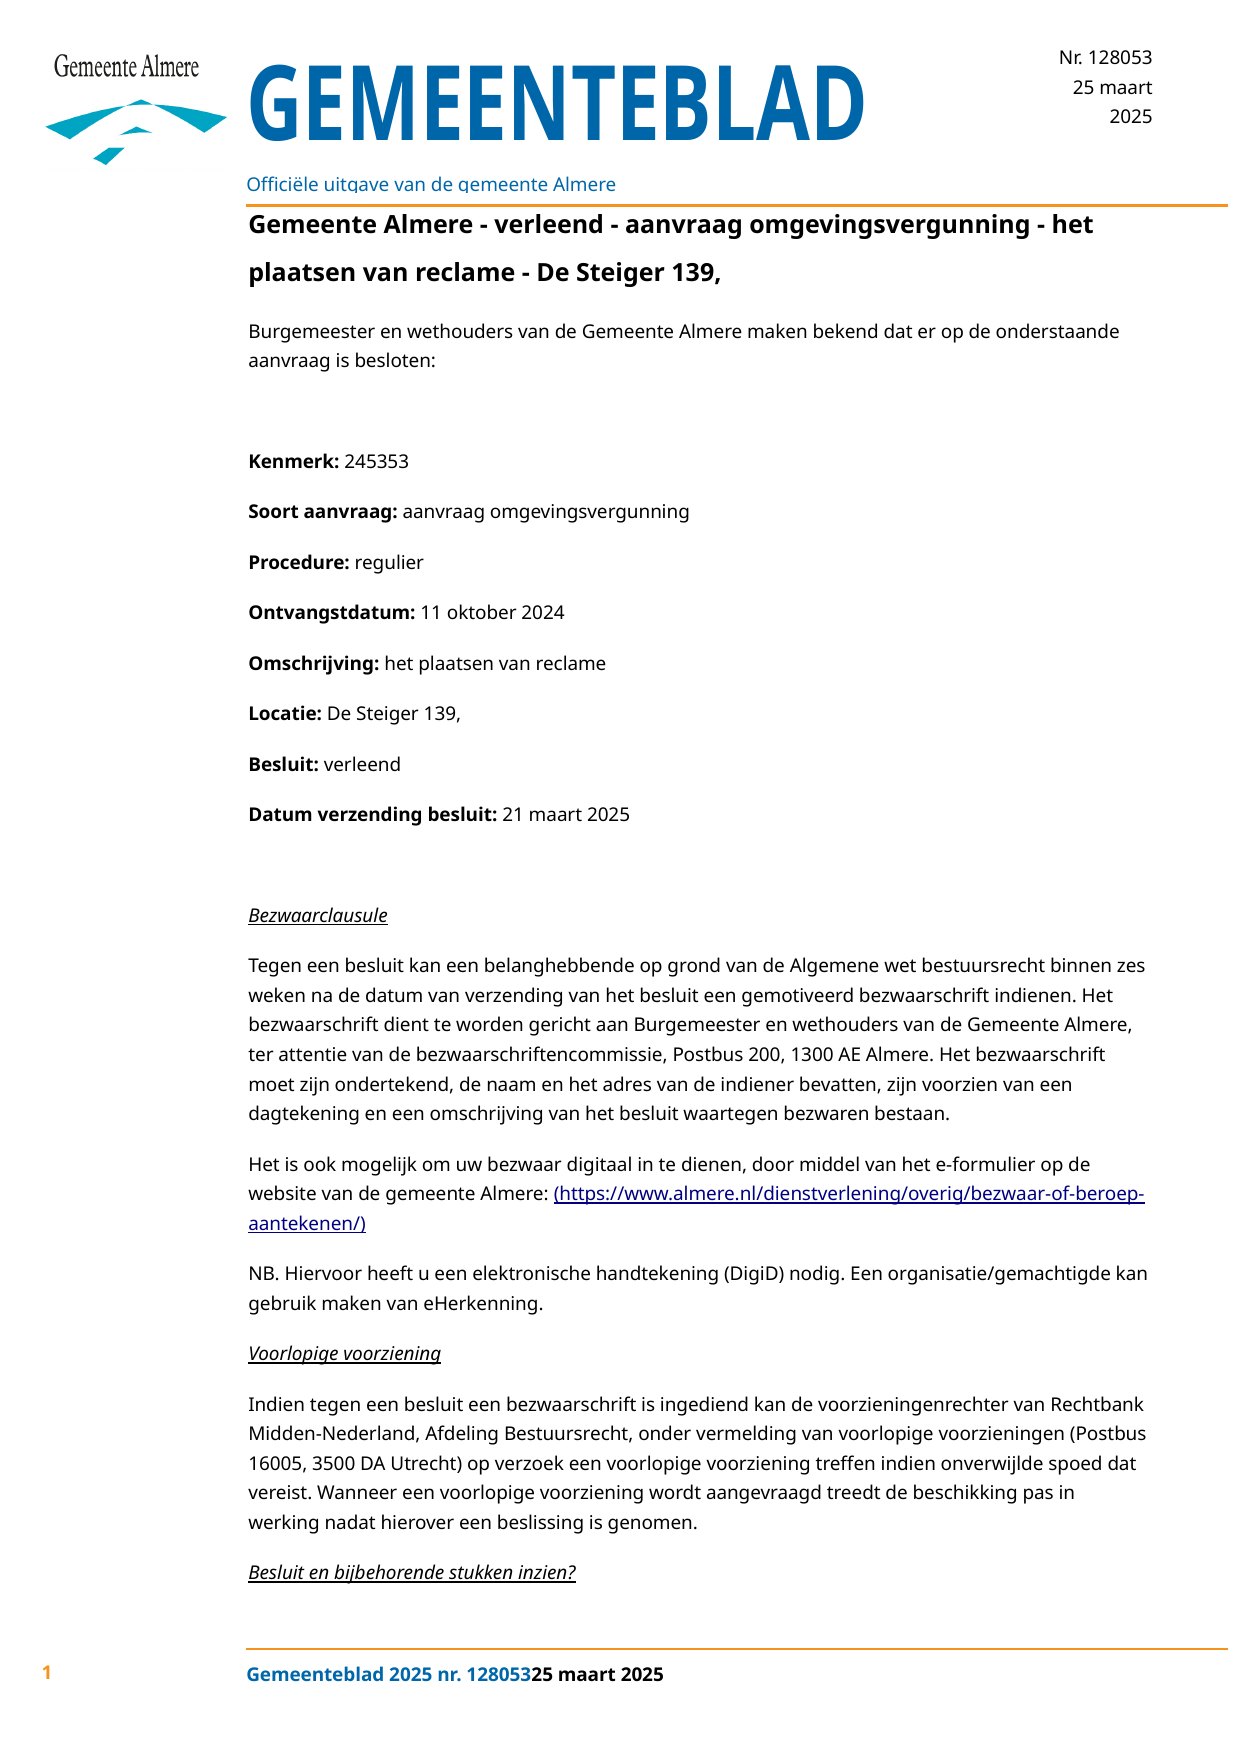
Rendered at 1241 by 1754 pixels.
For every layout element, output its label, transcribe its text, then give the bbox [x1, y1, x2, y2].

text Locatie: De Steiger 139, [248, 700, 1152, 726]
text Bezwaarclausule [248, 902, 1152, 928]
text Omschrijving: het plaatsen van reclame [248, 650, 1152, 676]
text Besluit: verleend [248, 751, 1152, 777]
picture [41, 47, 231, 172]
text Het is ook mogelijk om uw bezwaar digitaal in te dienen, door middel van het e-formulier op de website van de gemeente Almere: (https://www.almere.nl/dienstverlening/overig/bezwaar-of-beroep-aantekenen/) [248, 1151, 1152, 1236]
text Indien tegen een besluit een bezwaarschrift is ingediend kan de voorzieningenrechter van Rechtbank Midden-Nederland, Afdeling Bestuursrecht, onder vermelding van voorlopige voorzieningen (Postbus 16005, 3500 DA Utrecht) op verzoek een voorlopige voorziening treffen indien onverwijlde spoed dat vereist. Wanneer een voorlopige voorziening wordt aangevraagd treedt de beschikking pas in werking nadat hierover een beslissing is genomen. [248, 1391, 1152, 1535]
text NB. Hiervoor heeft u een elektronische handtekening (DigiD) nodig. Een organisatie/gemachtigde kan gebruik maken van eHerkenning. [248, 1260, 1152, 1316]
text Datum verzending besluit: 21 maart 2025 [248, 801, 1152, 827]
text Besluit en bijbehorende stukken inzien? [248, 1559, 1152, 1585]
text Soort aanvraag: aanvraag omgevingsvergunning [248, 499, 1152, 524]
text Kenmerk: 245353 [248, 448, 1152, 474]
text Voorlopige voorziening [248, 1340, 1152, 1366]
text Procedure: regulier [248, 549, 1152, 575]
text Tegen een besluit kan een belanghebbende op grond van de Algemene wet bestuursrecht binnen zes weken na de datum van verzending van het besluit een gemotiveerd bezwaarschrift indienen. Het bezwaarschrift dient te worden gericht aan Burgemeester en wethouders van de Gemeente Almere, ter attentie van de bezwaarschriftencommissie, Postbus 200, 1300 AE Almere. Het bezwaarschrift moet zijn ondertekend, de naam en het adres van de indiener bevatten, zijn voorzien van een dagtekening en een omschrijving van het besluit waartegen bezwaren bestaan. [248, 952, 1152, 1126]
text Burgemeester en wethouders van de Gemeente Almere maken bekend dat er op de onderstaande aanvraag is besloten: [248, 318, 1152, 373]
text Gemeente Almere - verleend - aanvraag omgevingsvergunning - het plaatsen van reclame - De Steiger 139, [248, 207, 1152, 288]
text Ontvangstdatum: 11 oktober 2024 [248, 599, 1152, 625]
